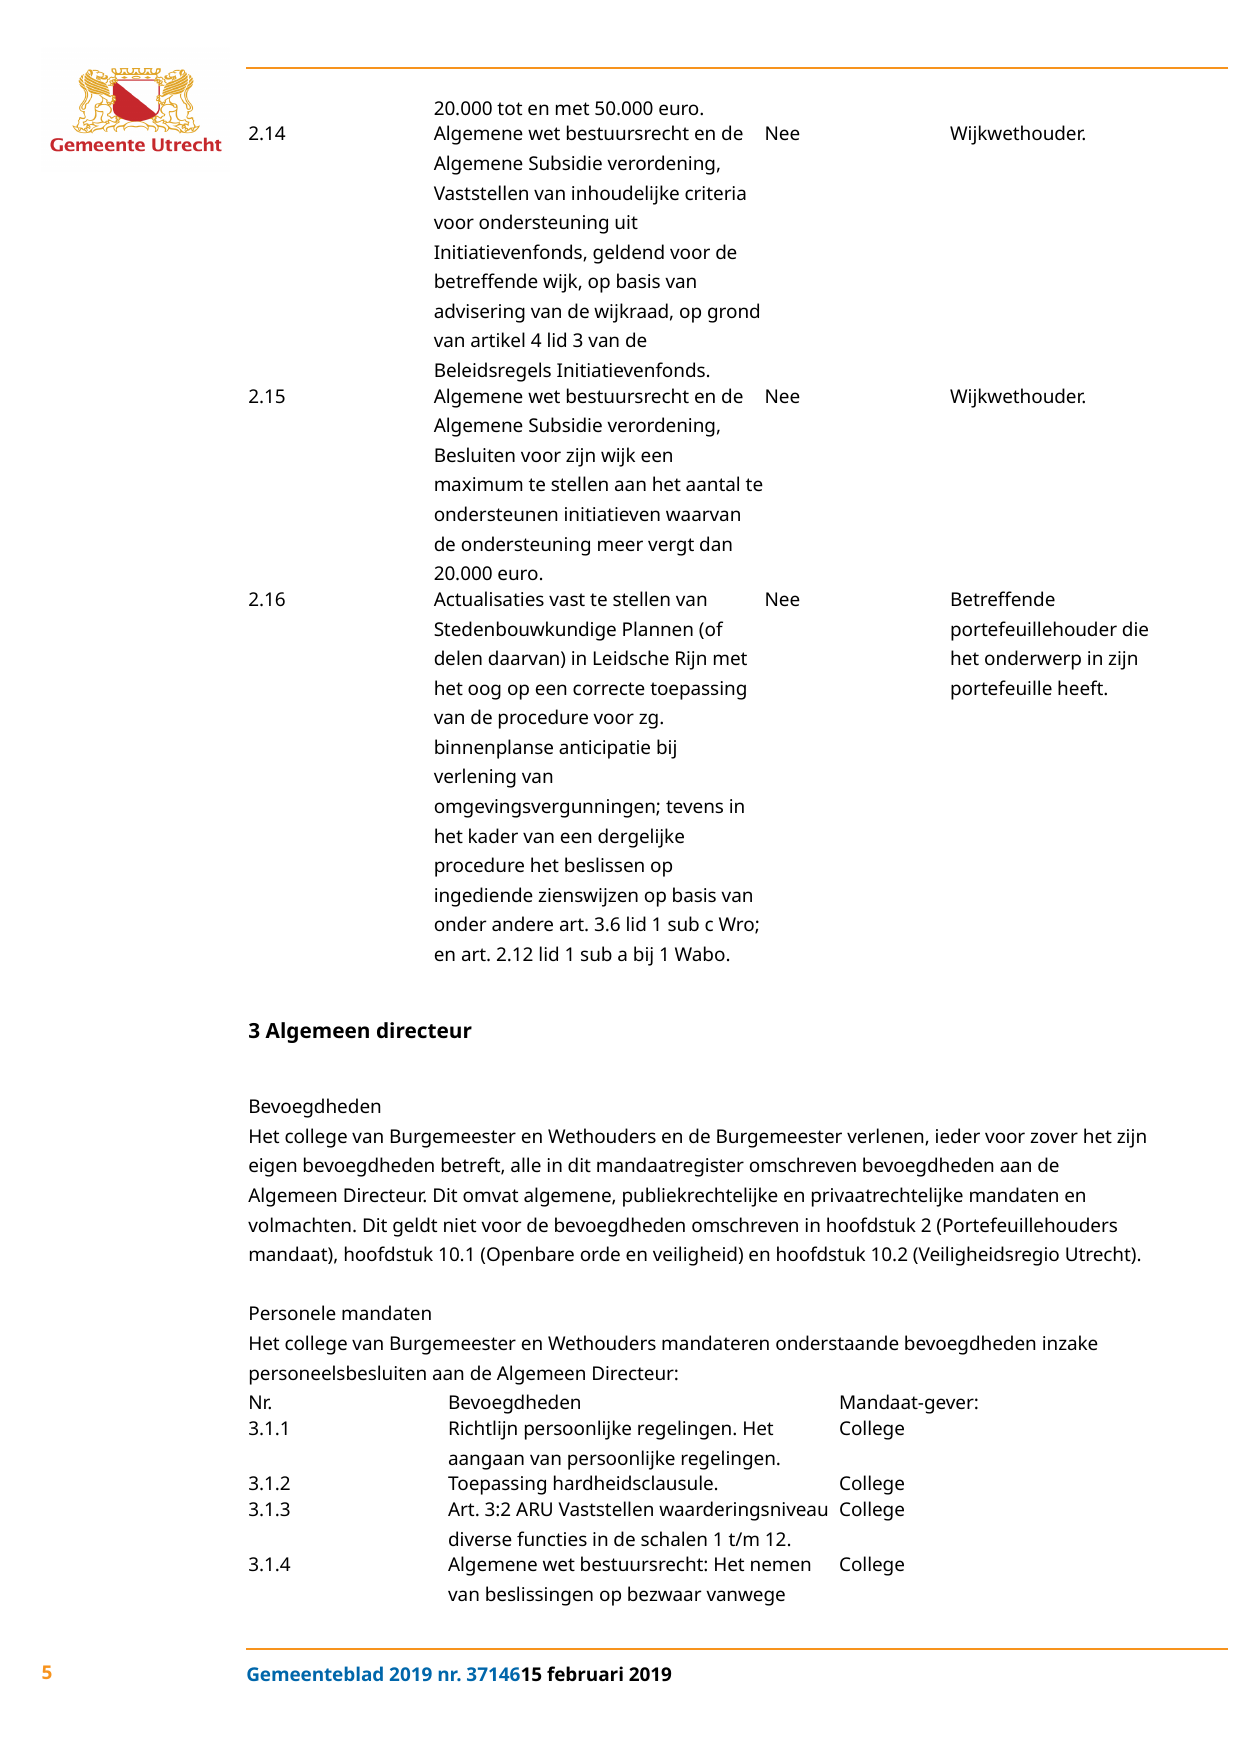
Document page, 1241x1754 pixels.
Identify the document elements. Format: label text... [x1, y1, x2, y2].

table_cell Algemene wet bestuursrecht en de Algemene Subsidie verordening, Besluiten voor zijn wijk een maximum te stellen aan het aantal te ondersteunen initiatieven waarvan de ondersteuning meer vergt dan 20.000 euro. [434, 383, 764, 586]
text Het college van Burgemeester en Wethouders en de Burgemeester verlenen, ieder voor zover het zijn eigen bevoegdheden betreft, alle in dit mandaatregister omschreven bevoegdheden aan de Algemeen Directeur. Dit omvat algemene, publiekrechtelijke en privaatrechtelijke mandaten en volmachten. Dit geldt niet voor de bevoegdheden omschreven in hoofdstuk 2 (Portefeuillehouders mandaat), hoofdstuk 10.1 (Openbare orde en veiligheid) en hoofdstuk 10.2 (Veiligheidsregio Utrecht). [248, 1123, 1152, 1267]
table_cell Art. 3:2 ARU Vaststellen waarderingsniveau diverse functies in de schalen 1 t/m 12. [448, 1496, 839, 1551]
table_cell [248, 95, 433, 121]
table_header Nr. [248, 1389, 448, 1415]
table_cell Toepassing hardheidsclausule. [448, 1470, 839, 1496]
table_cell College [839, 1496, 1152, 1551]
text 3 Algemeen directeur [248, 1016, 1152, 1044]
table_cell 3.1.3 [248, 1496, 448, 1551]
picture [41, 47, 231, 172]
table_cell Nee [764, 121, 950, 383]
table_cell College [839, 1551, 1152, 1607]
table_header Mandaat-gever: [839, 1389, 1152, 1415]
table_cell Wijkwethouder. [950, 121, 1152, 383]
table_cell 3.1.2 [248, 1470, 448, 1496]
table_cell 3.1.4 [248, 1551, 448, 1607]
table_cell College [839, 1415, 1152, 1470]
table_cell 2.15 [248, 383, 433, 586]
table_cell Nee [764, 383, 950, 586]
table_cell 2.14 [248, 121, 433, 383]
text Het college van Burgemeester en Wethouders mandateren onderstaande bevoegdheden inzake personeelsbesluiten aan de Algemeen Directeur: [248, 1330, 1152, 1385]
table_cell 2.16 [248, 586, 433, 967]
table_cell [950, 95, 1152, 121]
table_cell College [839, 1470, 1152, 1496]
table_cell Wijkwethouder. [950, 383, 1152, 586]
table_header Bevoegdheden [448, 1389, 839, 1415]
table_cell 3.1.1 [248, 1415, 448, 1470]
table_cell Richtlijn persoonlijke regelingen. Het aangaan van persoonlijke regelingen. [448, 1415, 839, 1470]
table_cell Actualisaties vast te stellen van Stedenbouwkundige Plannen (of delen daarvan) in Leidsche Rijn met het oog op een correcte toepassing van de procedure voor zg. binnenplanse anticipatie bij verlening van omgevingsvergunningen; tevens in het kader van een dergelijke procedure het beslissen op ingediende zienswijzen op basis van onder andere art. 3.6 lid 1 sub c Wro; en art. 2.12 lid 1 sub a bij 1 Wabo. [434, 586, 764, 967]
table_cell Algemene wet bestuursrecht: Het nemen van beslissingen op bezwaar vanwege [448, 1551, 839, 1607]
table_cell [764, 95, 950, 121]
table_cell Nee [764, 586, 950, 967]
table_cell 20.000 tot en met 50.000 euro. [434, 95, 764, 121]
table_cell Betreffende portefeuillehouder die het onderwerp in zijn portefeuille heeft. [950, 586, 1152, 967]
text Personele mandaten [248, 1301, 1152, 1326]
text Bevoegdheden [248, 1093, 1152, 1119]
table_cell Algemene wet bestuursrecht en de Algemene Subsidie verordening, Vaststellen van inhoudelijke criteria voor ondersteuning uit Initiatievenfonds, geldend voor de betreffende wijk, op basis van advisering van de wijkraad, op grond van artikel 4 lid 3 van de Beleidsregels Initiatievenfonds. [434, 121, 764, 383]
